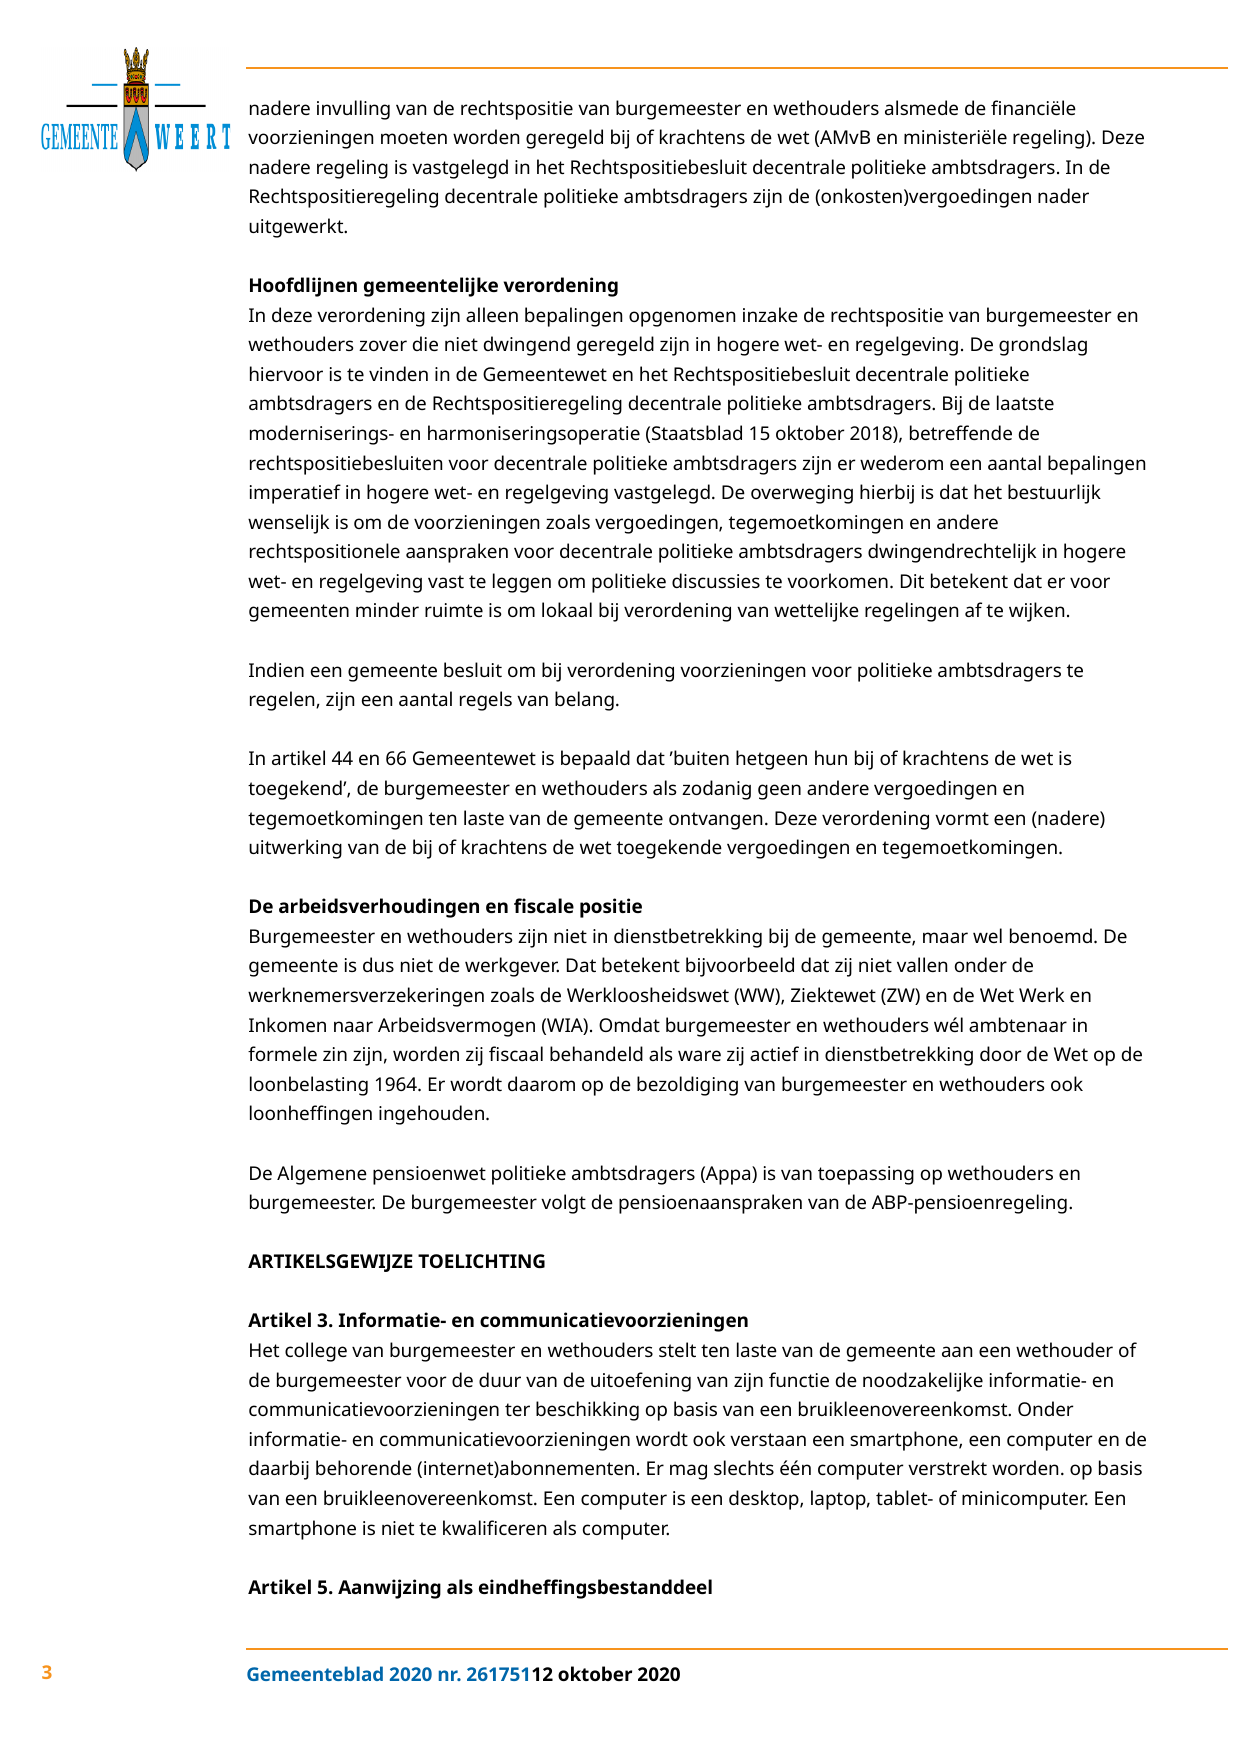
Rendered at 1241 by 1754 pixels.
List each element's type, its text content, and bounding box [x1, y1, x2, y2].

text Artikel 3. Informatie- en communicatievoorzieningen [248, 1308, 1152, 1333]
text nadere invulling van de rechtspositie van burgemeester en wethouders alsmede de financiële voorzieningen moeten worden geregeld bij of krachtens de wet (AMvB en ministeriële regeling). Deze nadere regeling is vastgelegd in het Rechtspositiebesluit decentrale politieke ambtsdragers. In de Rechtspositieregeling decentrale politieke ambtsdragers zijn de (onkosten)vergoedingen nader uitgewerkt. [248, 95, 1152, 239]
text In deze verordening zijn alleen bepalingen opgenomen inzake de rechtspositie van burgemeester en wethouders zover die niet dwingend geregeld zijn in hogere wet- en regelgeving. De grondslag hiervoor is te vinden in de Gemeentewet en het Rechtspositiebesluit decentrale politieke ambtsdragers en de Rechtspositieregeling decentrale politieke ambtsdragers. Bij de laatste moderniserings- en harmoniseringsoperatie (Staatsblad 15 oktober 2018), betreffende de rechtspositiebesluiten voor decentrale politieke ambtsdragers zijn er wederom een aantal bepalingen imperatief in hogere wet- en regelgeving vastgelegd. De overweging hierbij is dat het bestuurlijk wenselijk is om de voorzieningen zoals vergoedingen, tegemoetkomingen en andere rechtspositionele aanspraken voor decentrale politieke ambtsdragers dwingendrechtelijk in hogere wet- en regelgeving vast te leggen om politieke discussies te voorkomen. Dit betekent dat er voor gemeenten minder ruimte is om lokaal bij verordening van wettelijke regelingen af te wijken. [248, 302, 1152, 623]
text Burgemeester en wethouders zijn niet in dienstbetrekking bij de gemeente, maar wel benoemd. De gemeente is dus niet de werkgever. Dat betekent bijvoorbeeld dat zij niet vallen onder de werknemersverzekeringen zoals de Werkloosheidswet (WW), Ziektewet (ZW) en de Wet Werk en Inkomen naar Arbeidsvermogen (WIA). Omdat burgemeester en wethouders wél ambtenaar in formele zin zijn, worden zij fiscaal behandeld als ware zij actief in dienstbetrekking door de Wet op de loonbelasting 1964. Er wordt daarom op de bezoldiging van burgemeester en wethouders ook loonheffingen ingehouden. [248, 923, 1152, 1126]
text De arbeidsverhoudingen en fiscale positie [248, 893, 1152, 919]
text Artikel 5. Aanwijzing als eindheffingsbestanddeel [248, 1574, 1152, 1600]
text Het college van burgemeester en wethouders stelt ten laste van de gemeente aan een wethouder of de burgemeester voor de duur van de uitoefening van zijn functie de noodzakelijke informatie- en communicatievoorzieningen ter beschikking op basis van een bruikleenovereenkomst. Onder informatie- en communicatievoorzieningen wordt ook verstaan een smartphone, een computer en de daarbij behorende (internet)abonnementen. Er mag slechts één computer verstrekt worden. op basis van een bruikleenovereenkomst. Een computer is een desktop, laptop, tablet- of minicomputer. Een smartphone is niet te kwalificeren als computer. [248, 1337, 1152, 1541]
picture [41, 47, 231, 172]
text ARTIKELSGEWIJZE TOELICHTING [248, 1248, 1152, 1274]
text Indien een gemeente besluit om bij verordening voorzieningen voor politieke ambtsdragers te regelen, zijn een aantal regels van belang. [248, 657, 1152, 712]
text De Algemene pensioenwet politieke ambtsdragers (Appa) is van toepassing op wethouders en burgemeester. De burgemeester volgt de pensioenaanspraken van de ABP-pensioenregeling. [248, 1160, 1152, 1215]
text In artikel 44 en 66 Gemeentewet is bepaald dat ’buiten hetgeen hun bij of krachtens de wet is toegekend’, de burgemeester en wethouders als zodanig geen andere vergoedingen en tegemoetkomingen ten laste van de gemeente ontvangen. Deze verordening vormt een (nadere) uitwerking van de bij of krachtens de wet toegekende vergoedingen en tegemoetkomingen. [248, 746, 1152, 860]
text Hoofdlijnen gemeentelijke verordening [248, 272, 1152, 298]
